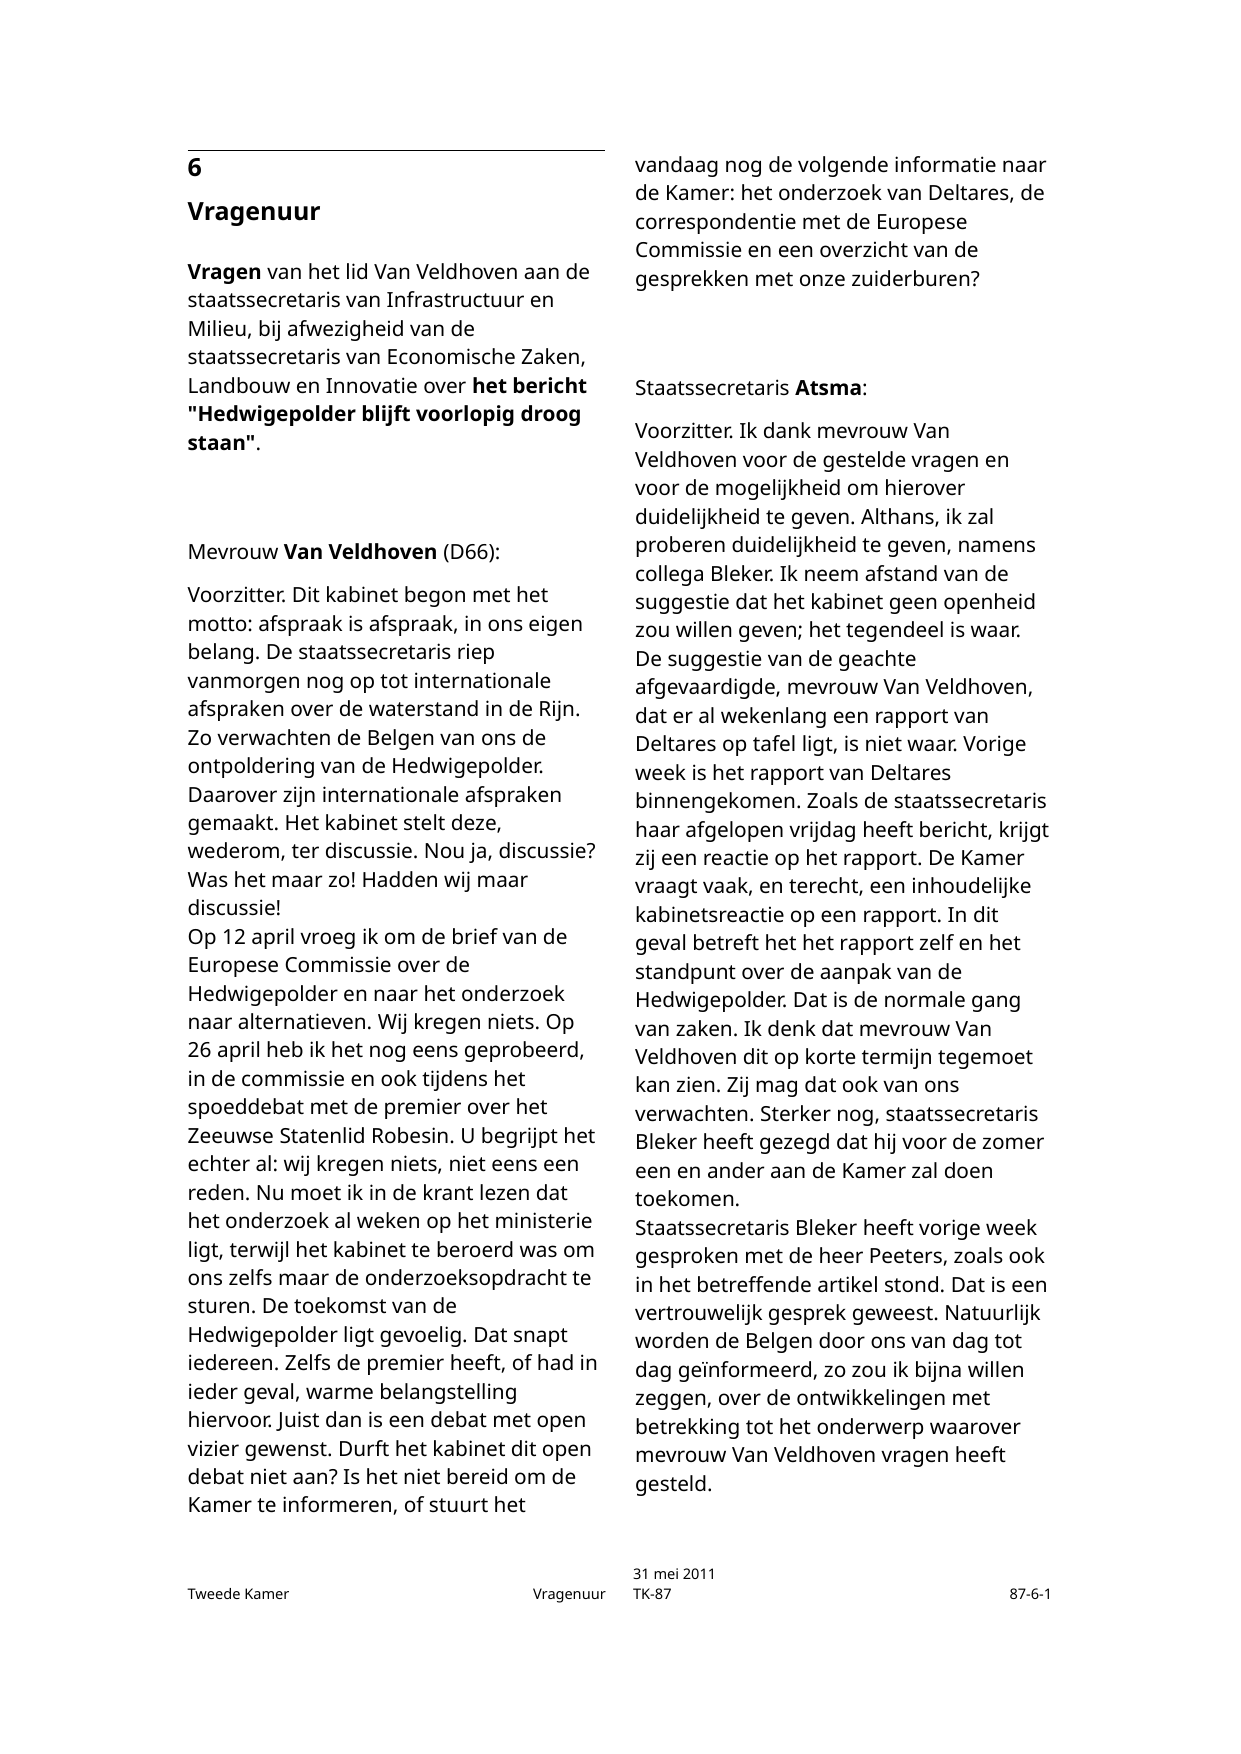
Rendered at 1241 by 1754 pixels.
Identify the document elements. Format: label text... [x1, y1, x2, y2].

text Staatssecretaris Bleker heeft vorige week gesproken met de heer Peeters, zoals ook in het betreffende artikel stond. Dat is een vertrouwelijk gesprek geweest. Natuurlijk worden de Belgen door ons van dag tot dag geïnformeerd, zo zou ik bijna willen zeggen, over de ontwikkelingen met betrekking tot het onderwerp waarover mevrouw Van Veldhoven vragen heeft gesteld. [635, 1213, 1053, 1497]
text Voorzitter. Ik dank mevrouw Van Veldhoven voor de gestelde vragen en voor de mogelijkheid om hierover duidelijkheid te geven. Althans, ik zal proberen duidelijkheid te geven, namens collega Bleker. Ik neem afstand van de suggestie dat het kabinet geen openheid zou willen geven; het tegendeel is waar. De suggestie van de geachte afgevaardigde, mevrouw Van Veldhoven, dat er al wekenlang een rapport van Deltares op tafel ligt, is niet waar. Vorige week is het rapport van Deltares binnengekomen. Zoals de staatssecretaris haar afgelopen vrijdag heeft bericht, krijgt zij een reactie op het rapport. De Kamer vraagt vaak, en terecht, een inhoudelijke kabinetsreactie op een rapport. In dit geval betreft het het rapport zelf en het standpunt over de aanpak van de Hedwigepolder. Dat is de normale gang van zaken. Ik denk dat mevrouw Van Veldhoven dit op korte termijn tegemoet kan zien. Zij mag dat ook van ons verwachten. Sterker nog, staatssecretaris Bleker heeft gezegd dat hij voor de zomer een en ander aan de Kamer zal doen toekomen. [635, 417, 1053, 1213]
text  [187, 486, 605, 515]
text Voorzitter. Dit kabinet begon met het motto: afspraak is afspraak, in ons eigen belang. De staatssecretaris riep vanmorgen nog op tot internationale afspraken over de waterstand in de Rijn. Zo verwachten de Belgen van ons de ontpoldering van de Hedwigepolder. Daarover zijn internationale afspraken gemaakt. Het kabinet stelt deze, wederom, ter discussie. Nou ja, discussie? Was het maar zo! Hadden wij maar discussie! [187, 581, 605, 922]
text 6 [187, 151, 605, 184]
text Op 12 april vroeg ik om de brief van de Europese Commissie over de Hedwigepolder en naar het onderzoek naar alternatieven. Wij kregen niets. Op 26 april heb ik het nog eens geprobeerd, in de commissie en ook tijdens het spoeddebat met de premier over het Zeeuwse Statenlid Robesin. U begrijpt het echter al: wij kregen niets, niet eens een reden. Nu moet ik in de krant lezen dat het onderzoek al weken op het ministerie ligt, terwijl het kabinet te beroerd was om ons zelfs maar de onderzoeksopdracht te sturen. De toekomst van de Hedwigepolder ligt gevoelig. Dat snapt iedereen. Zelfs de premier heeft, of had in ieder geval, warme belangstelling hiervoor. Juist dan is een debat met open vizier gewenst. Durft het kabinet dit open debat niet aan? Is het niet bereid om de Kamer te informeren, of stuurt het [187, 922, 605, 1519]
text Vragen van het lid Van Veldhoven aan de staatssecretaris van Infrastructuur en Milieu, bij afwezigheid van de staatssecretaris van Economische Zaken, Landbouw en Innovatie over het bericht "Hedwigepolder blijft voorlopig droog staan". [187, 257, 605, 456]
text Mevrouw Van Veldhoven (D66): [187, 537, 605, 566]
text Vragenuur [187, 193, 605, 227]
text  [635, 322, 1053, 351]
text Staatssecretaris Atsma: [635, 373, 1053, 402]
text vandaag nog de volgende informatie naar de Kamer: het onderzoek van Deltares, de correspondentie met de Europese Commissie en een overzicht van de gesprekken met onze zuiderburen? [635, 150, 1053, 292]
